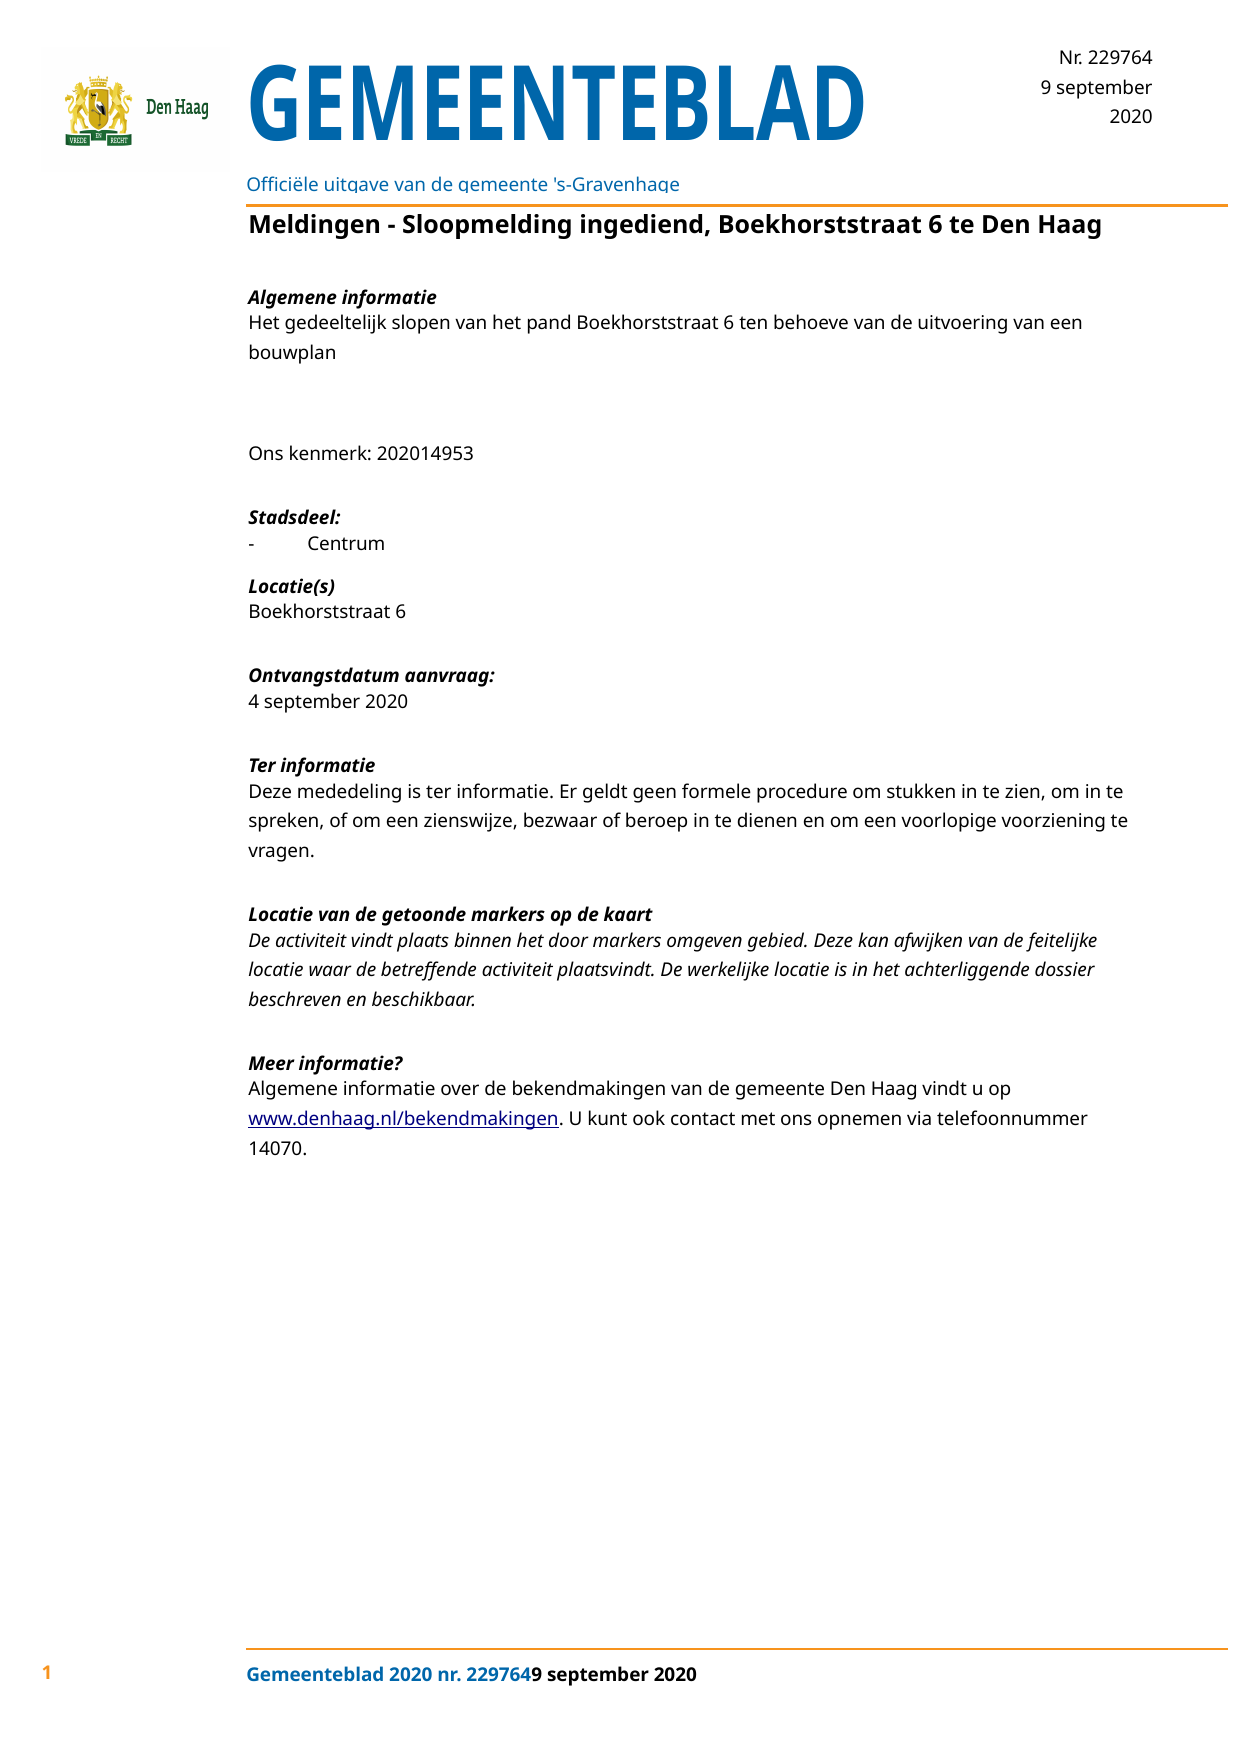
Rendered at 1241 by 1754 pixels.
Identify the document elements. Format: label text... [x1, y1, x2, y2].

text De activiteit vindt plaats binnen het door markers omgeven gebied. Deze kan afwijken van de feitelijke locatie waar de betreffende activiteit plaatsvindt. De werkelijke locatie is in het achterliggende dossier beschreven en beschikbaar. [248, 927, 1152, 1012]
text Meldingen - Sloopmelding ingediend, Boekhorststraat 6 te Den Haag [248, 207, 1152, 241]
text Locatie van de getoonde markers op de kaart [248, 901, 1152, 927]
text Ontvangstdatum aanvraag: [248, 662, 1152, 688]
text Algemene informatie over de bekendmakingen van de gemeente Den Haag vindt u op www.denhaag.nl/bekendmakingen. U kunt ook contact met ons opnemen via telefoonnummer 14070. [248, 1076, 1152, 1161]
list Centrum [248, 530, 1152, 555]
text 4 september 2020 [248, 688, 1152, 714]
text Algemene informatie [248, 284, 1152, 309]
text Boekhorststraat 6 [248, 598, 1152, 624]
text Ons kenmerk: 202014953 [248, 440, 1152, 466]
text Ter informatie [248, 752, 1152, 778]
text Het gedeeltelijk slopen van het pand Boekhorststraat 6 ten behoeve van de uitvoering van een bouwplan [248, 309, 1152, 365]
picture [41, 47, 231, 172]
text Locatie(s) [248, 573, 1152, 598]
text Deze mededeling is ter informatie. Er geldt geen formele procedure om stukken in te zien, om in te spreken, of om een zienswijze, bezwaar of beroep in te dienen en om een voorlopige voorziening te vragen. [248, 778, 1152, 863]
text Meer informatie? [248, 1050, 1152, 1076]
text Stadsdeel: [248, 504, 1152, 530]
